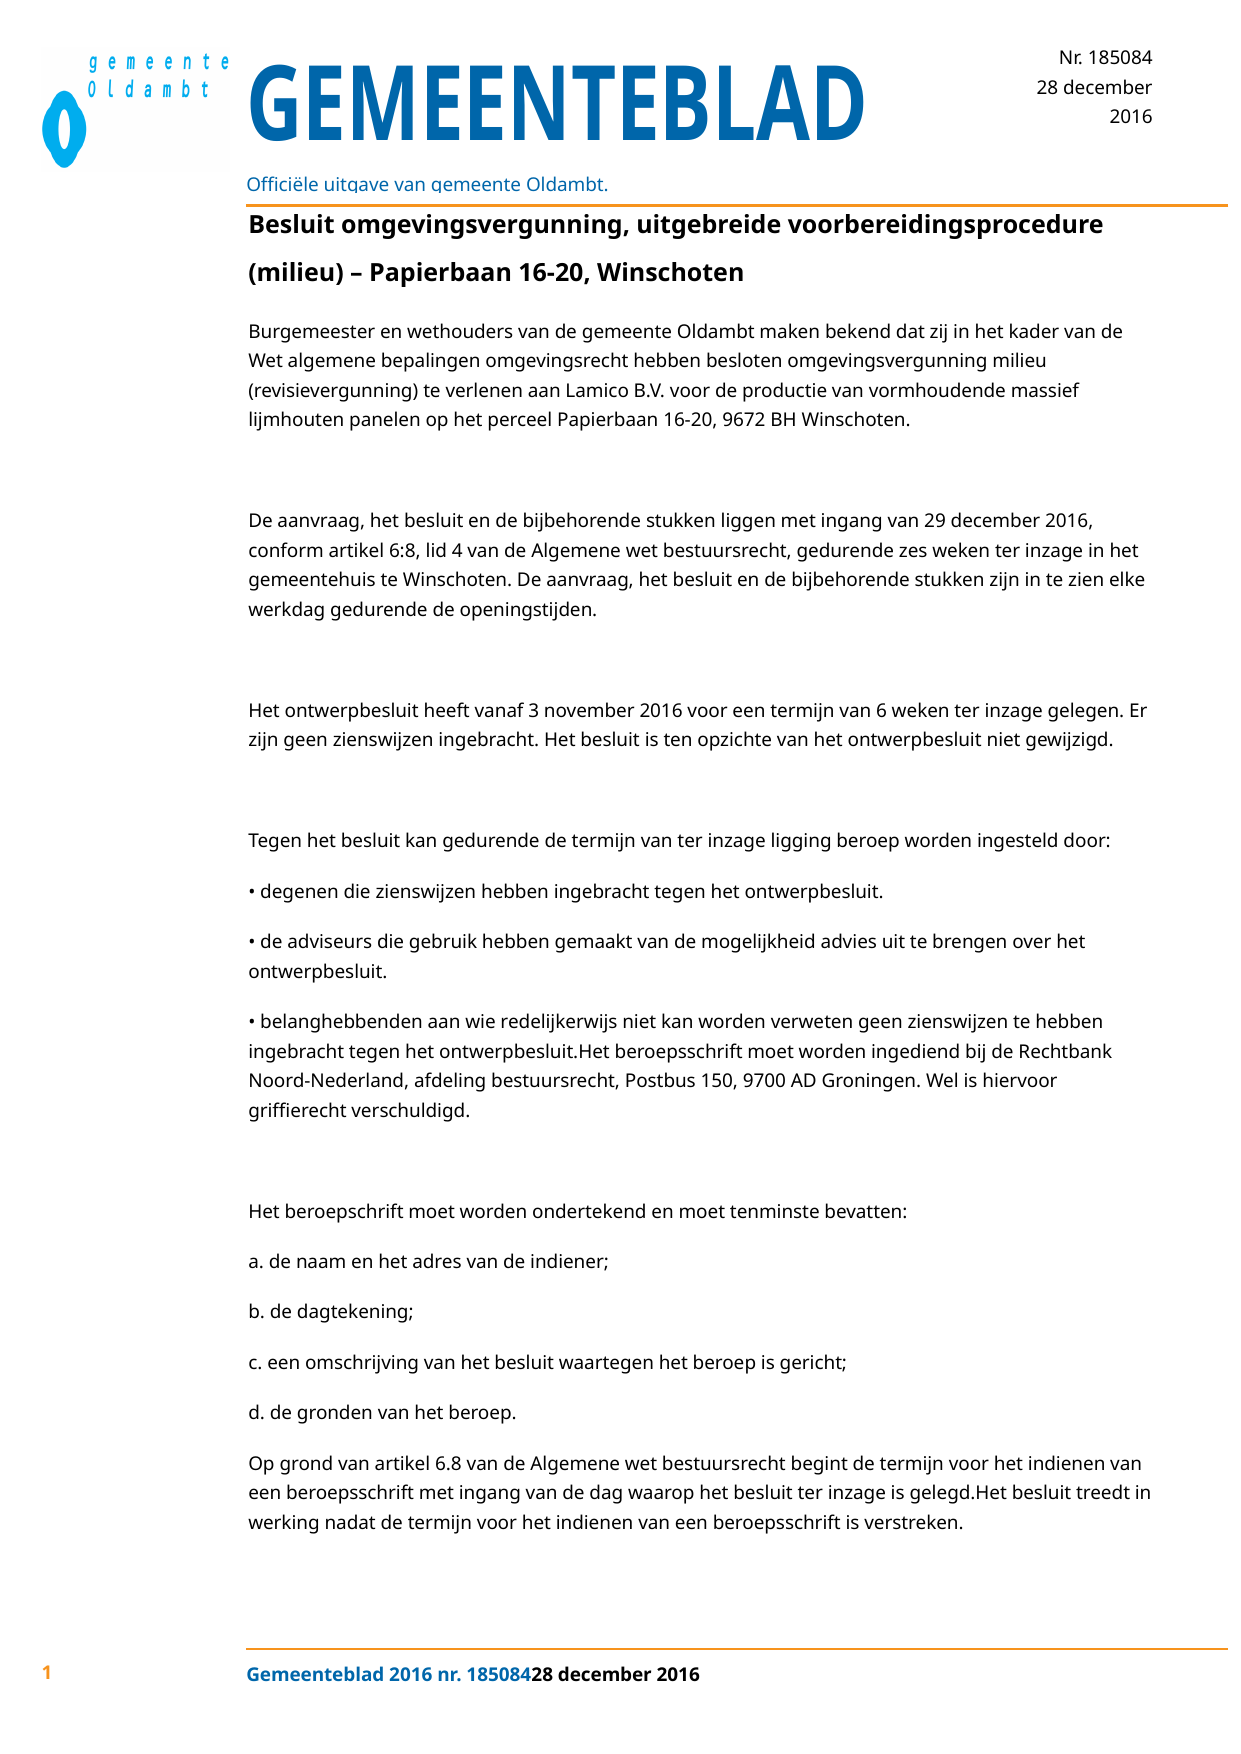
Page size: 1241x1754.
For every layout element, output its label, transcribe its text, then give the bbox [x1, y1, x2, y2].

text Besluit omgevingsvergunning, uitgebreide voorbereidingsprocedure (milieu) – Papierbaan 16-20, Winschoten [248, 207, 1152, 288]
text b. de dagtekening; [248, 1299, 1152, 1324]
picture [41, 47, 231, 172]
text d. de gronden van het beroep. [248, 1399, 1152, 1425]
text • de adviseurs die gebruik hebben gemaakt van de mogelijkheid advies uit te brengen over het ontwerpbesluit. [248, 928, 1152, 984]
text Op grond van artikel 6.8 van de Algemene wet bestuursrecht begint de termijn voor het indienen van een beroepsschrift met ingang van de dag waarop het besluit ter inzage is gelegd.Het besluit treedt in werking nadat de termijn voor het indienen van een beroepsschrift is verstreken. [248, 1450, 1152, 1535]
text De aanvraag, het besluit en de bijbehorende stukken liggen met ingang van 29 december 2016, conform artikel 6:8, lid 4 van de Algemene wet bestuursrecht, gedurende zes weken ter inzage in het gemeentehuis te Winschoten. De aanvraag, het besluit en de bijbehorende stukken zijn in te zien elke werkdag gedurende de openingstijden. [248, 507, 1152, 622]
text c. een omschrijving van het besluit waartegen het beroep is gericht; [248, 1349, 1152, 1375]
text a. de naam en het adres van de indiener; [248, 1248, 1152, 1274]
text • belanghebbenden aan wie redelijkerwijs niet kan worden verweten geen zienswijzen te hebben ingebracht tegen het ontwerpbesluit.Het beroepsschrift moet worden ingediend bij de Rechtbank Noord-Nederland, afdeling bestuursrecht, Postbus 150, 9700 AD Groningen. Wel is hiervoor griffierecht verschuldigd. [248, 1008, 1152, 1123]
text Het ontwerpbesluit heeft vanaf 3 november 2016 voor een termijn van 6 weken ter inzage gelegen. Er zijn geen zienswijzen ingebracht. Het besluit is ten opzichte van het ontwerpbesluit niet gewijzigd. [248, 697, 1152, 752]
text • degenen die zienswijzen hebben ingebracht tegen het ontwerpbesluit. [248, 878, 1152, 904]
text Burgemeester en wethouders van de gemeente Oldambt maken bekend dat zij in het kader van de Wet algemene bepalingen omgevingsrecht hebben besloten omgevingsvergunning milieu (revisievergunning) te verlenen aan Lamico B.V. voor de productie van vormhoudende massief lijmhouten panelen op het perceel Papierbaan 16-20, 9672 BH Winschoten. [248, 318, 1152, 432]
text Tegen het besluit kan gedurende de termijn van ter inzage ligging beroep worden ingesteld door: [248, 827, 1152, 853]
text Het beroepschrift moet worden ondertekend en moet tenminste bevatten: [248, 1198, 1152, 1224]
